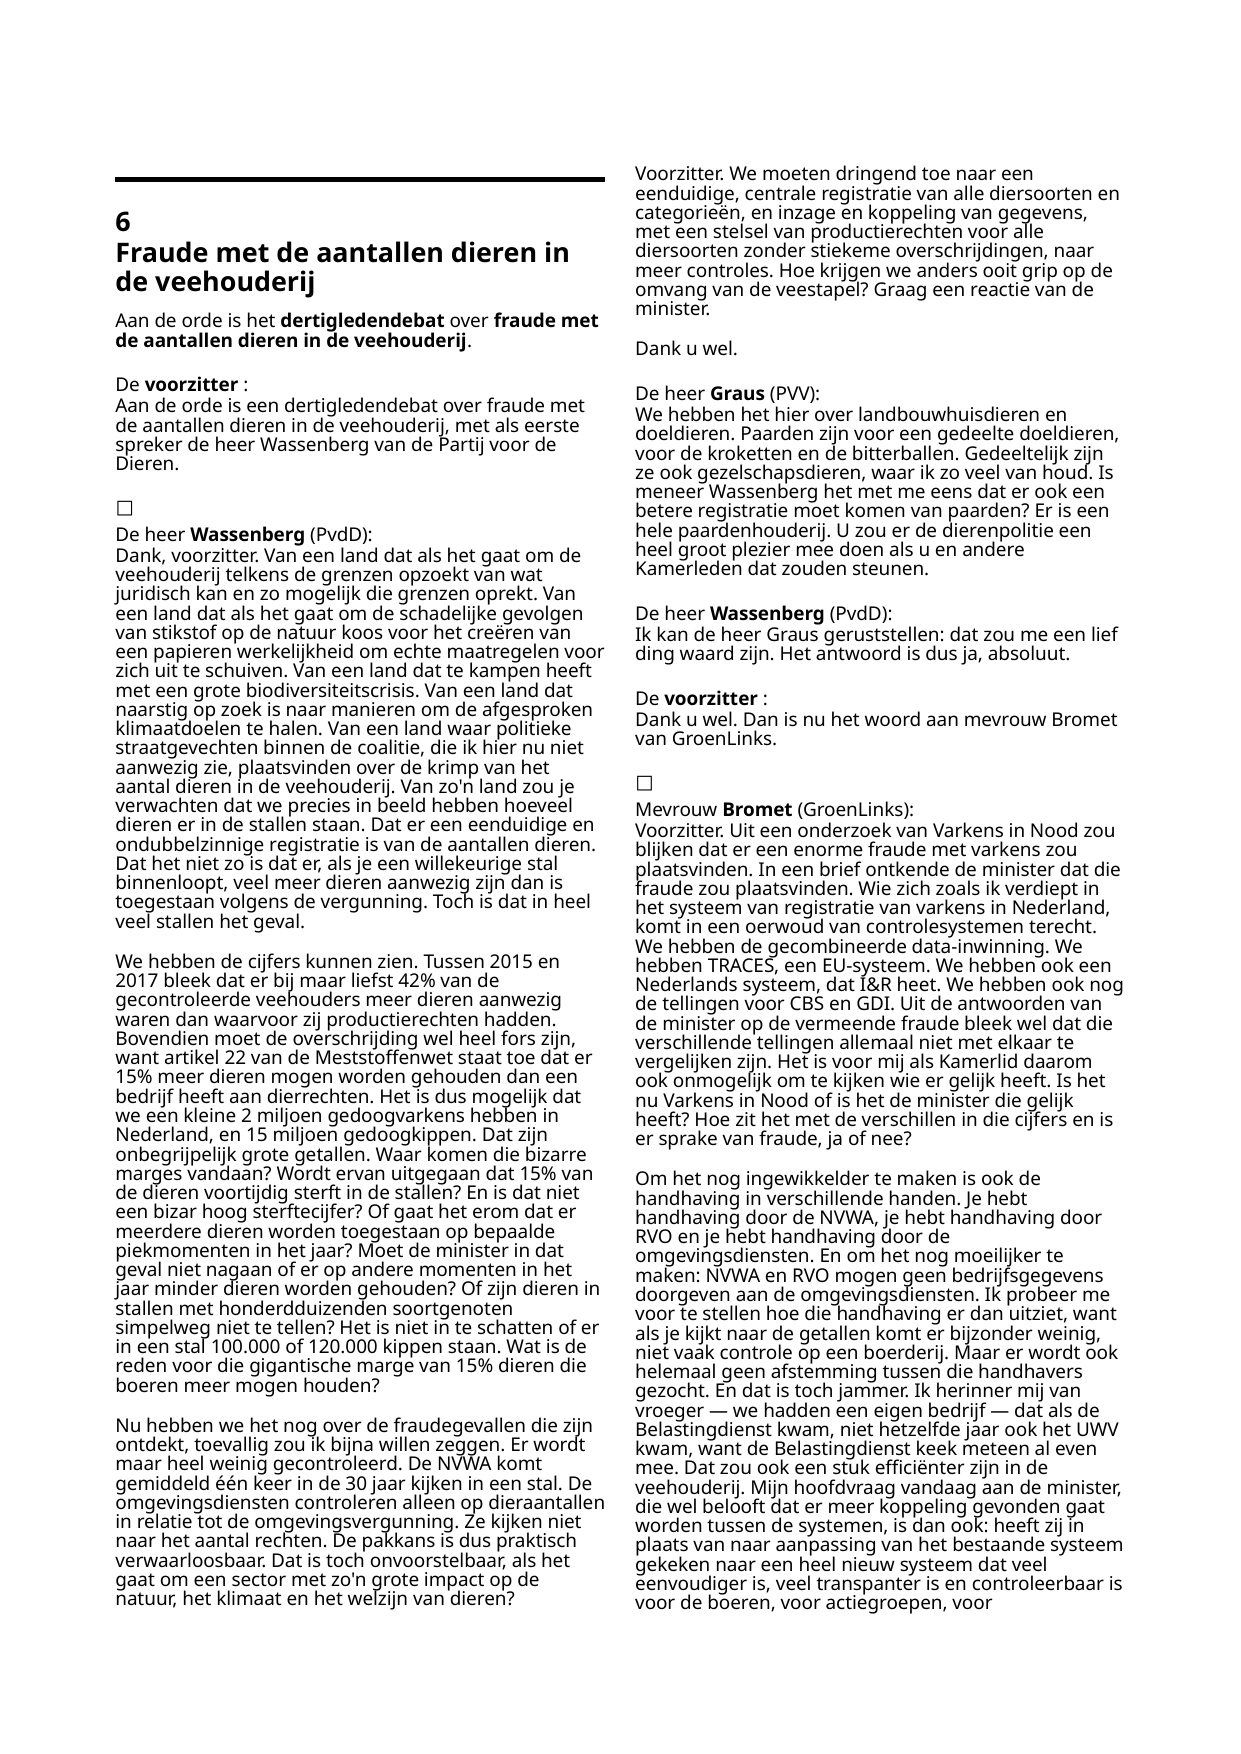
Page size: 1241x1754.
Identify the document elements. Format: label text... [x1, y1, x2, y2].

text We hebben het hier over landbouwhuisdieren en doeldieren. Paarden zijn voor een gedeelte doeldieren, voor de kroketten en de bitterballen. Gedeeltelijk zijn ze ook gezelschapsdieren, waar ik zo veel van houd. Is meneer Wassenberg het met me eens dat er ook een betere registratie moet komen van paarden? Er is een hele paardenhouderij. U zou er de dierenpolitie een heel groot plezier mee doen als u en andere Kamerleden dat zouden steunen. [635, 406, 1125, 579]
text De voorzitter : [115, 372, 605, 397]
text Fraude met de aantallen dieren in de veehouderij [115, 239, 605, 312]
text De heer Wassenberg (PvdD): [635, 600, 1125, 626]
text Voorzitter. Uit een onderzoek van Varkens in Nood zou blijken dat er een enorme fraude met varkens zou plaatsvinden. In een brief ontkende de minister dat die fraude zou plaatsvinden. Wie zich zoals ik verdiept in het systeem van registratie van varkens in Nederland, komt in een oerwoud van controlesystemen terecht. We hebben de gecombineerde data-inwinning. We hebben TRACES, een EU-systeem. We hebben ook een Nederlands systeem, dat I&R heet. We hebben ook nog de tellingen voor CBS en GDI. Uit de antwoorden van de minister op de vermeende fraude bleek wel dat die verschillende tellingen allemaal niet met elkaar te vergelijken zijn. Het is voor mij als Kamerlid daarom ook onmogelijk om te kijken wie er gelijk heeft. Is het nu Varkens in Nood of is het de minister die gelijk heeft? Hoe zit het met de verschillen in die cijfers en is er sprake van fraude, ja of nee? [635, 822, 1125, 1149]
text Aan de orde is een dertigledendebat over fraude met de aantallen dieren in de veehouderij, met als eerste spreker de heer Wassenberg van de Partij voor de Dieren. [115, 397, 605, 474]
text Aan de orde is het dertigledendebat over fraude met de aantallen dieren in de veehouderij. [115, 312, 605, 351]
text Voorzitter. We moeten dringend toe naar een eenduidige, centrale registratie van alle diersoorten en categorieën, en inzage en koppeling van gegevens, met een stelsel van productierechten voor alle diersoorten zonder stiekeme overschrijdingen, naar meer controles. Hoe krijgen we anders ooit grip op de omvang van de veestapel? Graag een reactie van de minister. [635, 165, 1125, 319]
text ⬜ [635, 771, 1125, 796]
text Dank u wel. Dan is nu het woord aan mevrouw Bromet van GroenLinks. [635, 711, 1125, 750]
text De heer Graus (PVV): [635, 380, 1125, 406]
text De voorzitter : [635, 685, 1125, 711]
text De heer Wassenberg (PvdD): [115, 521, 605, 547]
text Nu hebben we het nog over de fraudegevallen die zijn ontdekt, toevallig zou ik bijna willen zeggen. Er wordt maar heel weinig gecontroleerd. De NVWA komt gemiddeld één keer in de 30 jaar kijken in een stal. De omgevingsdiensten controleren alleen op dieraantallen in relatie tot de omgevingsvergunning. Ze kijken niet naar het aantal rechten. De pakkans is dus praktisch verwaarloosbaar. Dat is toch onvoorstelbaar, als het gaat om een sector met zo'n grote impact op de natuur, het klimaat en het welzijn van dieren? [115, 1417, 605, 1609]
text ⬜ [115, 495, 605, 521]
text Dank, voorzitter. Van een land dat als het gaat om de veehouderij telkens de grenzen opzoekt van wat juridisch kan en zo mogelijk die grenzen oprekt. Van een land dat als het gaat om de schadelijke gevolgen van stikstof op de natuur koos voor het creëren van een papieren werkelijkheid om echte maatregelen voor zich uit te schuiven. Van een land dat te kampen heeft met een grote biodiversiteitscrisis. Van een land dat naarstig op zoek is naar manieren om de afgesproken klimaatdoelen te halen. Van een land waar politieke straatgevechten binnen de coalitie, die ik hier nu niet aanwezig zie, plaatsvinden over de krimp van het aantal dieren in de veehouderij. Van zo'n land zou je verwachten dat we precies in beeld hebben hoeveel dieren er in de stallen staan. Dat er een eenduidige en ondubbelzinnige registratie is van de aantallen dieren. Dat het niet zo is dat er, als je een willekeurige stal binnenloopt, veel meer dieren aanwezig zijn dan is toegestaan volgens de vergunning. Toch is dat in heel veel stallen het geval. [115, 547, 605, 932]
text 6 [115, 203, 605, 239]
text We hebben de cijfers kunnen zien. Tussen 2015 en 2017 bleek dat er bij maar liefst 42% van de gecontroleerde veehouders meer dieren aanwezig waren dan waarvoor zij productierechten hadden. Bovendien moet de overschrijding wel heel fors zijn, want artikel 22 van de Meststoffenwet staat toe dat er 15% meer dieren mogen worden gehouden dan een bedrijf heeft aan dierrechten. Het is dus mogelijk dat we een kleine 2 miljoen gedoogvarkens hebben in Nederland, en 15 miljoen gedoogkippen. Dat zijn onbegrijpelijk grote getallen. Waar komen die bizarre marges vandaan? Wordt ervan uitgegaan dat 15% van de dieren voortijdig sterft in de stallen? En is dat niet een bizar hoog sterftecijfer? Of gaat het erom dat er meerdere dieren worden toegestaan op bepaalde piekmomenten in het jaar? Moet de minister in dat geval niet nagaan of er op andere momenten in het jaar minder dieren worden gehouden? Of zijn dieren in stallen met honderdduizenden soortgenoten simpelweg niet te tellen? Het is niet in te schatten of er in een stal 100.000 of 120.000 kippen staan. Wat is de reden voor die gigantische marge van 15% dieren die boeren meer mogen houden? [115, 953, 605, 1396]
text Mevrouw Bromet (GroenLinks): [635, 796, 1125, 822]
text Dank u wel. [635, 340, 1125, 359]
text Om het nog ingewikkelder te maken is ook de handhaving in verschillende handen. Je hebt handhaving door de NVWA, je hebt handhaving door RVO en je hebt handhaving door de omgevingsdiensten. En om het nog moeilijker te maken: NVWA en RVO mogen geen bedrijfsgegevens doorgeven aan de omgevingsdiensten. Ik probeer me voor te stellen hoe die handhaving er dan uitziet, want als je kijkt naar de getallen komt er bijzonder weinig, niet vaak controle op een boerderij. Maar er wordt ook helemaal geen afstemming tussen die handhavers gezocht. En dat is toch jammer. Ik herinner mij van vroeger — we hadden een eigen bedrijf — dat als de Belastingdienst kwam, niet hetzelfde jaar ook het UWV kwam, want de Belastingdienst keek meteen al even mee. Dat zou ook een stuk efficiënter zijn in de veehouderij. Mijn hoofdvraag vandaag aan de minister, die wel belooft dat er meer koppeling gevonden gaat worden tussen de systemen, is dan ook: heeft zij in plaats van naar aanpassing van het bestaande systeem gekeken naar een heel nieuw systeem dat veel eenvoudiger is, veel transpanter is en controleerbaar is voor de boeren, voor actiegroepen, voor [635, 1170, 1125, 1613]
text Ik kan de heer Graus geruststellen: dat zou me een lief ding waard zijn. Het antwoord is dus ja, absoluut. [635, 626, 1125, 664]
